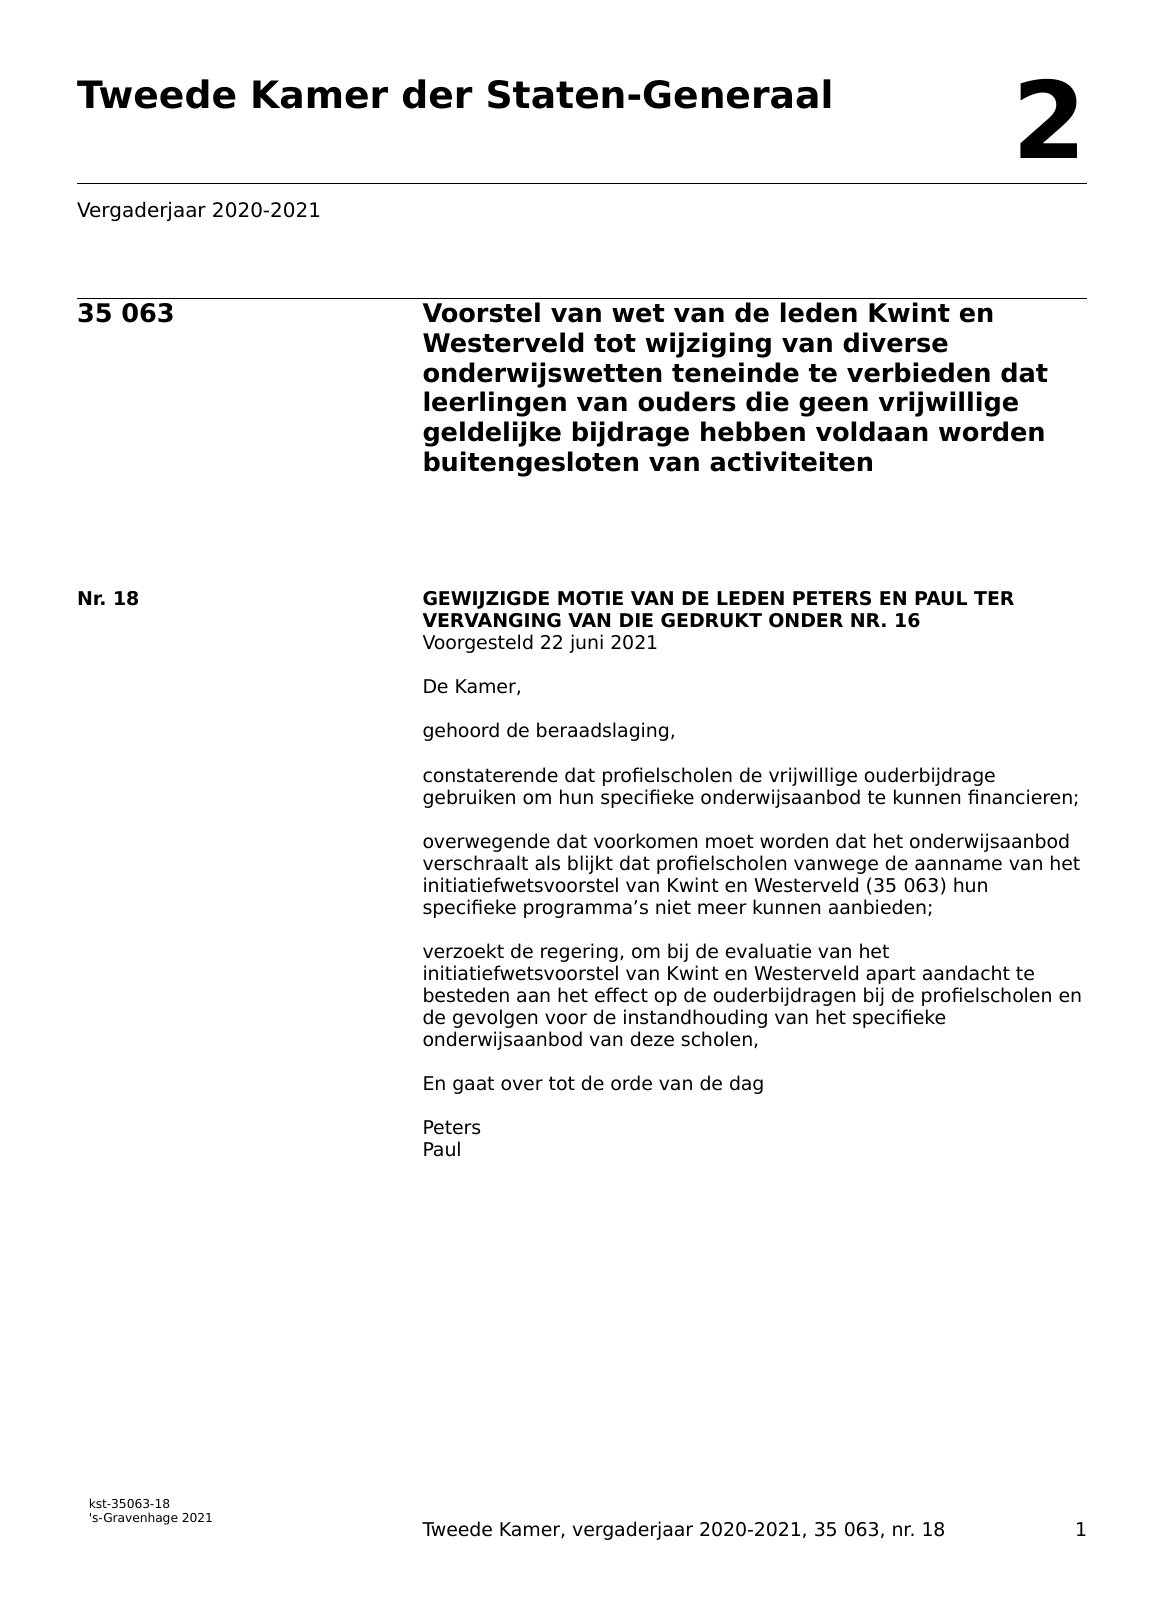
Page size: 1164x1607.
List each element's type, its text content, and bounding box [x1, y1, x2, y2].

text gehoord de beraadslaging, [422, 720, 1087, 742]
text Paul [422, 1139, 1087, 1161]
text En gaat over tot de orde van de dag [422, 1073, 1087, 1095]
subtitle 35 063 Voorstel van wet van de leden Kwint en Westerveld tot wijziging van diverse onderwijswetten teneinde te verbieden dat leerlingen van ouders die geen vrijwillige geldelijke bijdrage hebben voldaan worden buitengesloten van activiteiten [77, 299, 1087, 477]
text Voorgesteld 22 juni 2021 [422, 632, 1087, 654]
table_cell Vergaderjaar 2020-2021 [77, 184, 1087, 298]
table_header Tweede Kamer der Staten-Generaal [77, 59, 886, 183]
table_header 2 [886, 59, 1087, 183]
text 's-Gravenhage 2021 [88, 1511, 323, 1525]
subtitle Nr. 18 GEWIJZIGDE MOTIE VAN DE LEDEN PETERS EN PAUL TER VERVANGING VAN DIE GEDRUKT ONDER NR. 16 [77, 588, 1087, 632]
text De Kamer, [422, 676, 1087, 698]
text verzoekt de regering, om bij de evaluatie van het initiatiefwetsvoorstel van Kwint en Westerveld apart aandacht te besteden aan het effect op de ouderbijdragen bij de profielscholen en de gevolgen voor de instandhouding van het specifieke onderwijsaanbod van deze scholen, [422, 941, 1087, 1051]
text kst-35063-18 [88, 1497, 323, 1511]
text Peters [422, 1117, 1087, 1139]
text overwegende dat voorkomen moet worden dat het onderwijsaanbod verschraalt als blijkt dat profielscholen vanwege de aanname van het initiatiefwetsvoorstel van Kwint en Westerveld (35 063) hun specifieke programma’s niet meer kunnen aanbieden; [422, 831, 1087, 919]
text constaterende dat profielscholen de vrijwillige ouderbijdrage gebruiken om hun specifieke onderwijsaanbod te kunnen financieren; [422, 764, 1087, 808]
